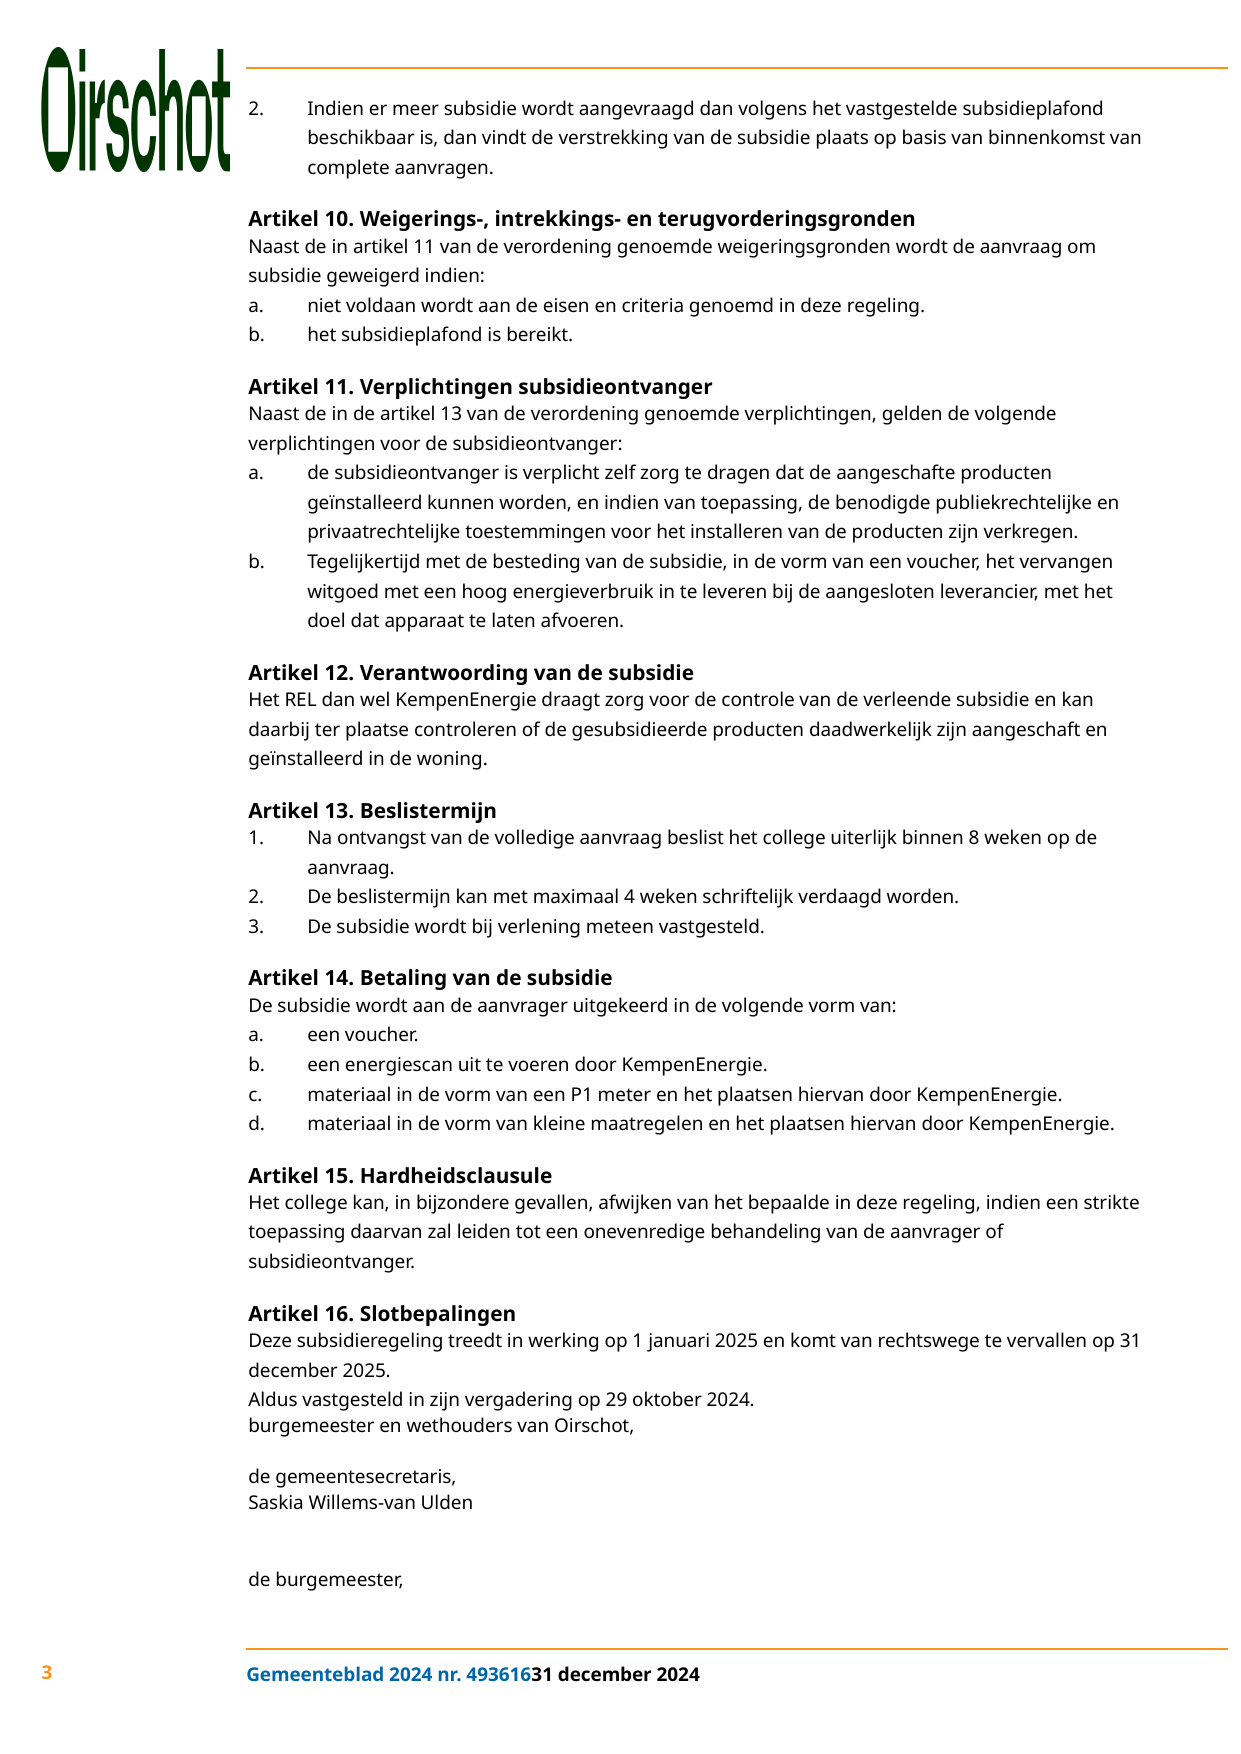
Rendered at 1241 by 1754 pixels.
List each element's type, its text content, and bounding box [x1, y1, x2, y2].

text Saskia Willems-van Ulden [248, 1489, 1152, 1515]
list de subsidieontvanger is verplicht zelf zorg te dragen dat de aangeschafte producten geïnstalleerd kunnen worden, en indien van toepassing, de benodigde publiekrechtelijke en privaatrechtelijke toestemmingen voor het installeren van de producten zijn verkregen. [248, 459, 1152, 544]
picture [41, 47, 231, 172]
list materiaal in de vorm van kleine maatregelen en het plaatsen hiervan door KempenEnergie. [248, 1110, 1152, 1136]
list een voucher. [248, 1022, 1152, 1047]
text Artikel 13. Beslistermijn [248, 796, 1152, 824]
list materiaal in de vorm van een P1 meter en het plaatsen hiervan door KempenEnergie. [248, 1081, 1152, 1106]
text Artikel 15. Hardheidsclausule [248, 1161, 1152, 1189]
text Deze subsidieregeling treedt in werking op 1 januari 2025 en komt van rechtswege te vervallen op 31 december 2025. [248, 1327, 1152, 1382]
list Indien er meer subsidie wordt aangevraagd dan volgens het vastgestelde subsidieplafond beschikbaar is, dan vindt de verstrekking van de subsidie plaats op basis van binnenkomst van complete aanvragen. [248, 95, 1152, 180]
list De beslistermijn kan met maximaal 4 weken schriftelijk verdaagd worden. [248, 883, 1152, 909]
text burgemeester en wethouders van Oirschot, [248, 1412, 1152, 1438]
list De subsidie wordt bij verlening meteen vastgesteld. [248, 913, 1152, 939]
list Na ontvangst van de volledige aanvraag beslist het college uiterlijk binnen 8 weken op de aanvraag. [248, 824, 1152, 880]
text de gemeentesecretaris, [248, 1463, 1152, 1489]
list Tegelijkertijd met de besteding van de subsidie, in de vorm van een voucher, het vervangen witgoed met een hoog energieverbruik in te leveren bij de aangesloten leverancier, met het doel dat apparaat te laten afvoeren. [248, 548, 1152, 633]
text Naast de in artikel 11 van de verordening genoemde weigeringsgronden wordt de aanvraag om subsidie geweigerd indien: [248, 233, 1152, 288]
text Artikel 10. Weigerings-, intrekkings- en terugvorderingsgronden [248, 204, 1152, 233]
text Aldus vastgesteld in zijn vergadering op 29 oktober 2024. [248, 1386, 1152, 1412]
text de burgemeester, [248, 1566, 1152, 1592]
text Artikel 16. Slotbepalingen [248, 1299, 1152, 1327]
list het subsidieplafond is bereikt. [248, 322, 1152, 347]
text Artikel 11. Verplichtingen subsidieontvanger [248, 372, 1152, 400]
list niet voldaan wordt aan de eisen en criteria genoemd in deze regeling. [248, 292, 1152, 318]
text Naast de in de artikel 13 van de verordening genoemde verplichtingen, gelden de volgende verplichtingen voor de subsidieontvanger: [248, 400, 1152, 456]
text Het REL dan wel KempenEnergie draagt zorg voor de controle van de verleende subsidie en kan daarbij ter plaatse controleren of de gesubsidieerde producten daadwerkelijk zijn aangeschaft en geïnstalleerd in de woning. [248, 686, 1152, 771]
text De subsidie wordt aan de aanvrager uitgekeerd in de volgende vorm van: [248, 992, 1152, 1018]
list een energiescan uit te voeren door KempenEnergie. [248, 1051, 1152, 1077]
text Artikel 14. Betaling van de subsidie [248, 963, 1152, 992]
text Artikel 12. Verantwoording van de subsidie [248, 658, 1152, 686]
text Het college kan, in bijzondere gevallen, afwijken van het bepaalde in deze regeling, indien een strikte toepassing daarvan zal leiden tot een onevenredige behandeling van de aanvrager of subsidieontvanger. [248, 1189, 1152, 1274]
